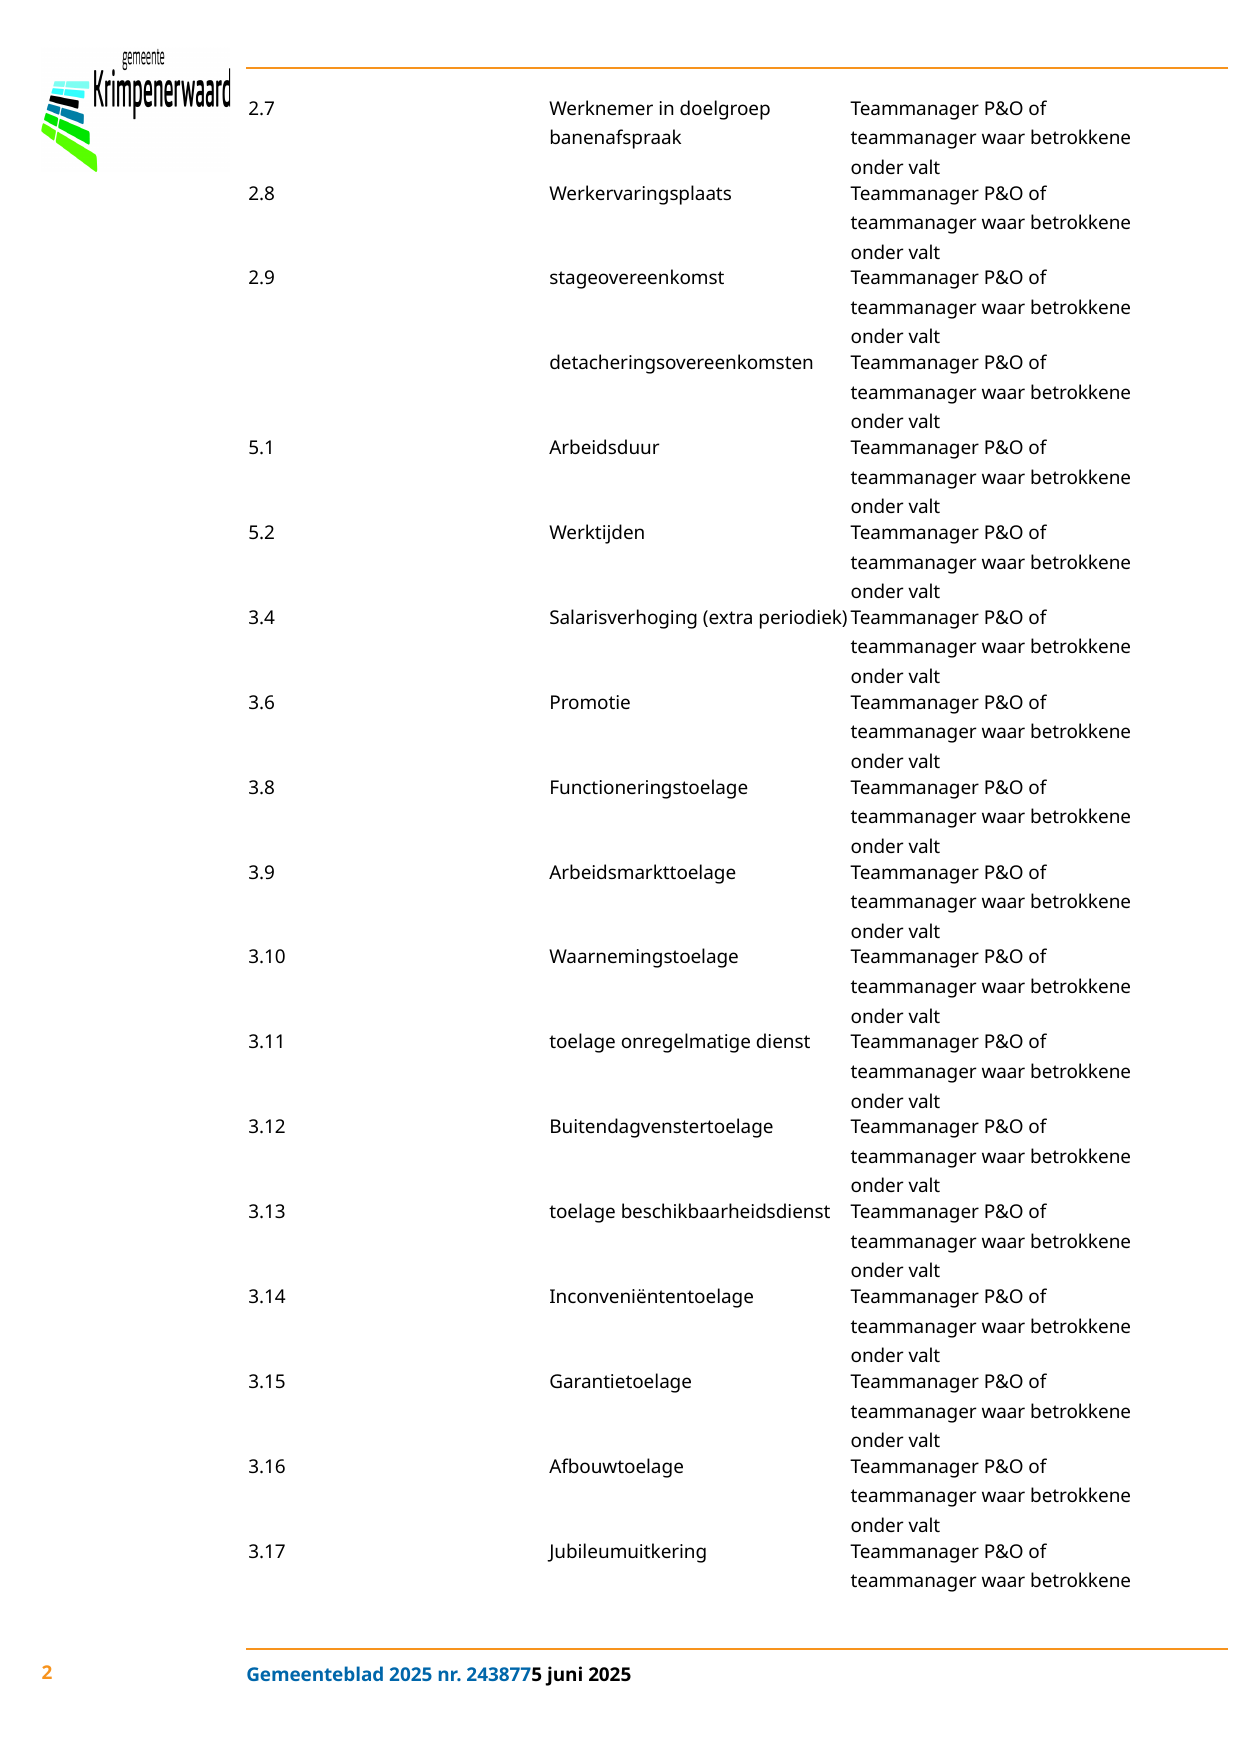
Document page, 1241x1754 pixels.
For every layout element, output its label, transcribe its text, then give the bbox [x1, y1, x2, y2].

table_cell Promotie [549, 689, 850, 774]
table_cell 3.15 [248, 1368, 549, 1453]
table_cell Teammanager P&O of teammanager waar betrokkene onder valt [850, 944, 1152, 1029]
table_cell 2.8 [248, 180, 549, 264]
table_cell Teammanager P&O of teammanager waar betrokkene onder valt [850, 1114, 1152, 1198]
table_cell toelage onregelmatige dienst [549, 1029, 850, 1113]
table_cell Salarisverhoging (extra periodiek) [549, 604, 850, 689]
table_cell 3.13 [248, 1199, 549, 1283]
table_cell 5.2 [248, 519, 549, 604]
table_cell Teammanager P&O of teammanager waar betrokkene onder valt [850, 774, 1152, 859]
table_cell Werkervaringsplaats [549, 180, 850, 264]
table_cell 5.1 [248, 434, 549, 519]
table_cell Teammanager P&O of teammanager waar betrokkene onder valt [850, 1368, 1152, 1453]
table_cell 3.8 [248, 774, 549, 859]
table_cell Teammanager P&O of teammanager waar betrokkene onder valt [850, 180, 1152, 264]
table_cell 3.12 [248, 1114, 549, 1198]
table_cell detacheringsovereenkomsten [549, 350, 850, 434]
table_cell Teammanager P&O of teammanager waar betrokkene onder valt [850, 1283, 1152, 1368]
table_cell toelage beschikbaarheidsdienst [549, 1199, 850, 1283]
table_cell Buitendagvenstertoelage [549, 1114, 850, 1198]
table_cell 2.7 [248, 95, 549, 180]
table_cell Garantietoelage [549, 1368, 850, 1453]
table_cell Teammanager P&O of teammanager waar betrokkene onder valt [850, 95, 1152, 180]
table_cell 3.14 [248, 1283, 549, 1368]
table_cell 3.4 [248, 604, 549, 689]
table_cell Teammanager P&O of teammanager waar betrokkene onder valt [850, 1029, 1152, 1113]
table_cell Waarnemingstoelage [549, 944, 850, 1029]
table_cell 3.9 [248, 859, 549, 944]
table_cell Teammanager P&O of teammanager waar betrokkene onder valt [850, 604, 1152, 689]
table_cell 3.17 [248, 1538, 549, 1593]
table_cell Inconveniëntentoelage [549, 1283, 850, 1368]
table_cell Teammanager P&O of teammanager waar betrokkene onder valt [850, 265, 1152, 349]
table_cell Teammanager P&O of teammanager waar betrokkene [850, 1538, 1152, 1593]
table_cell Teammanager P&O of teammanager waar betrokkene onder valt [850, 859, 1152, 944]
table_cell stageovereenkomst [549, 265, 850, 349]
table_cell Arbeidsduur [549, 434, 850, 519]
table_cell 2.9 [248, 265, 549, 434]
table_cell 3.11 [248, 1029, 549, 1113]
table_cell 3.16 [248, 1453, 549, 1538]
table_cell Teammanager P&O of teammanager waar betrokkene onder valt [850, 1453, 1152, 1538]
table_cell 3.6 [248, 689, 549, 774]
table_cell Functioneringstoelage [549, 774, 850, 859]
table_cell Jubileumuitkering [549, 1538, 850, 1593]
table_cell Arbeidsmarkttoelage [549, 859, 850, 944]
table_cell Teammanager P&O of teammanager waar betrokkene onder valt [850, 350, 1152, 434]
table_cell Teammanager P&O of teammanager waar betrokkene onder valt [850, 434, 1152, 519]
table_cell Werknemer in doelgroep banenafspraak [549, 95, 850, 180]
table_cell Teammanager P&O of teammanager waar betrokkene onder valt [850, 1199, 1152, 1283]
table_cell Teammanager P&O of teammanager waar betrokkene onder valt [850, 689, 1152, 774]
table_cell Teammanager P&O of teammanager waar betrokkene onder valt [850, 519, 1152, 604]
picture [41, 47, 231, 172]
table_cell Werktijden [549, 519, 850, 604]
table_cell 3.10 [248, 944, 549, 1029]
table_cell Afbouwtoelage [549, 1453, 850, 1538]
